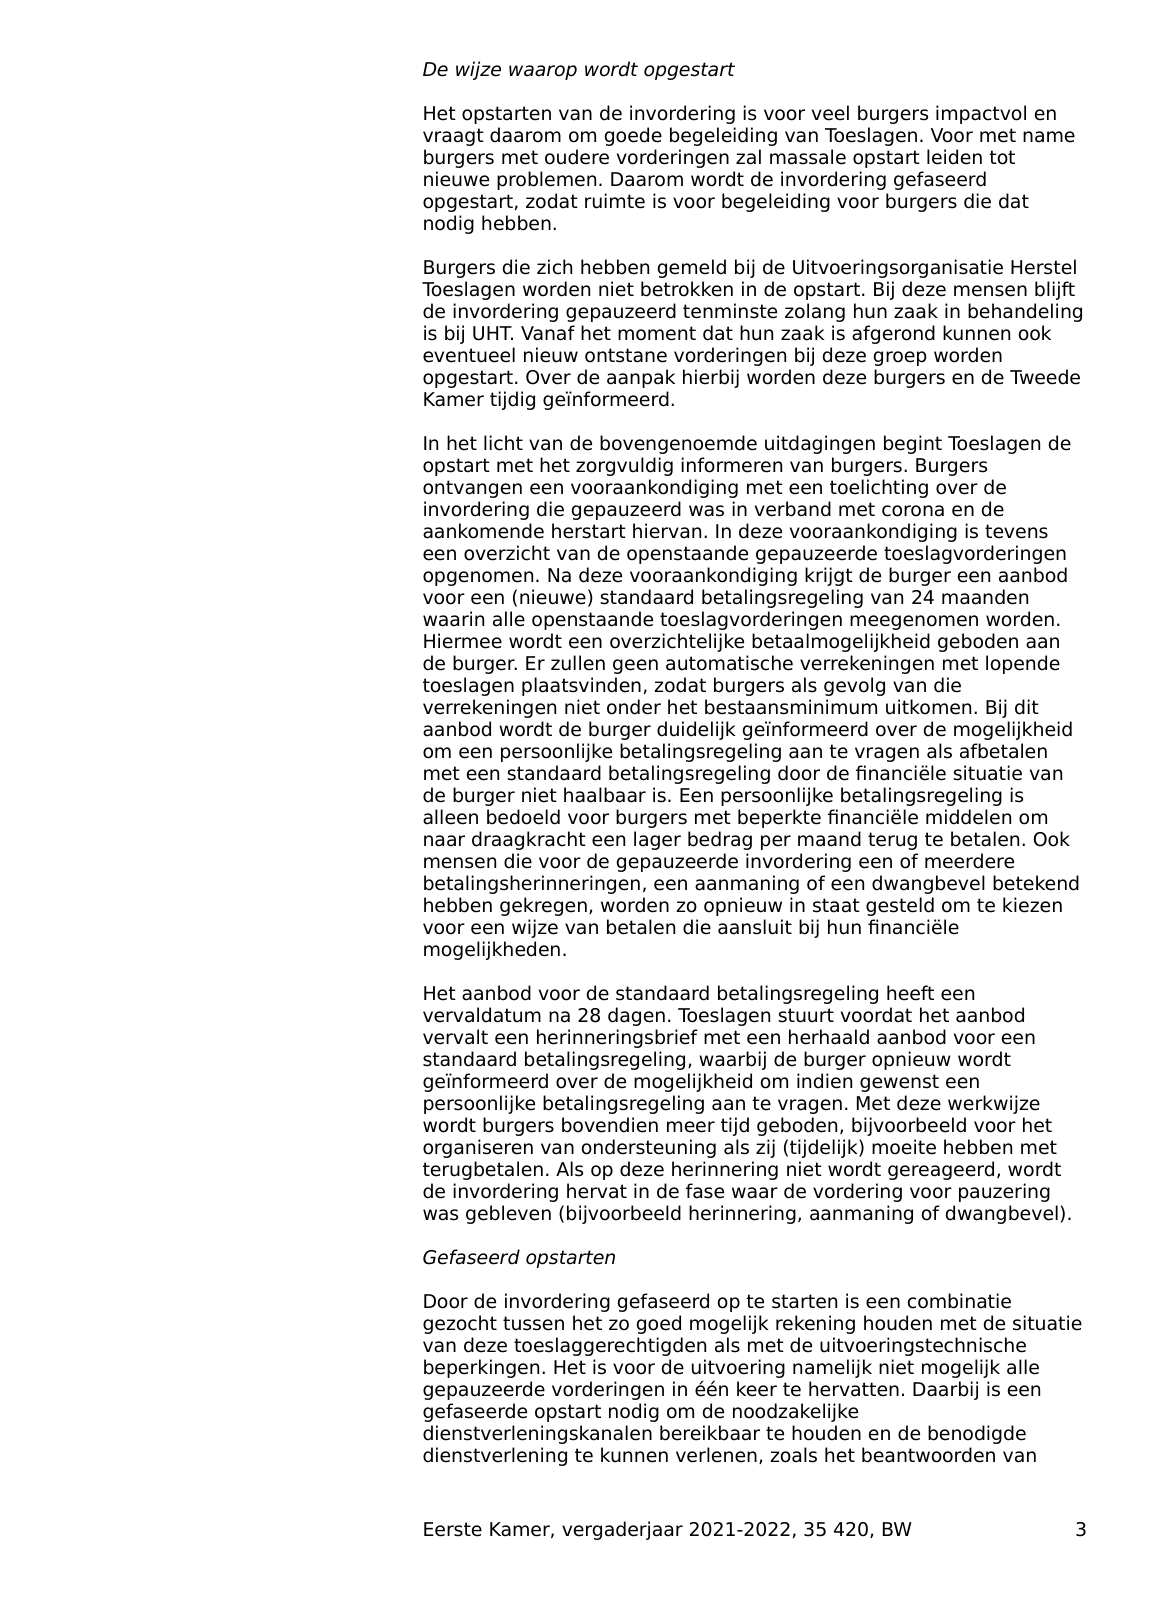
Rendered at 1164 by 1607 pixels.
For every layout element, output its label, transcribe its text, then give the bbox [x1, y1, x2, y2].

text Het opstarten van de invordering is voor veel burgers impactvol en vraagt daarom om goede begeleiding van Toeslagen. Voor met name burgers met oudere vorderingen zal massale opstart leiden tot nieuwe problemen. Daarom wordt de invordering gefaseerd opgestart, zodat ruimte is voor begeleiding voor burgers die dat nodig hebben. [422, 103, 1087, 235]
subtitle Gefaseerd opstarten [422, 1247, 1087, 1269]
text Burgers die zich hebben gemeld bij de Uitvoeringsorganisatie Herstel Toeslagen worden niet betrokken in de opstart. Bij deze mensen blijft de invordering gepauzeerd tenminste zolang hun zaak in behandeling is bij UHT. Vanaf het moment dat hun zaak is afgerond kunnen ook eventueel nieuw ontstane vorderingen bij deze groep worden opgestart. Over de aanpak hierbij worden deze burgers en de Tweede Kamer tijdig geïnformeerd. [422, 257, 1087, 411]
text Door de invordering gefaseerd op te starten is een combinatie gezocht tussen het zo goed mogelijk rekening houden met de situatie van deze toeslaggerechtigden als met de uitvoeringstechnische beperkingen. Het is voor de uitvoering namelijk niet mogelijk alle gepauzeerde vorderingen in één keer te hervatten. Daarbij is een gefaseerde opstart nodig om de noodzakelijke dienstverleningskanalen bereikbaar te houden en de benodigde dienstverlening te kunnen verlenen, zoals het beantwoorden van [422, 1291, 1087, 1467]
text Het aanbod voor de standaard betalingsregeling heeft een vervaldatum na 28 dagen. Toeslagen stuurt voordat het aanbod vervalt een herinneringsbrief met een herhaald aanbod voor een standaard betalingsregeling, waarbij de burger opnieuw wordt geïnformeerd over de mogelijkheid om indien gewenst een persoonlijke betalingsregeling aan te vragen. Met deze werkwijze wordt burgers bovendien meer tijd geboden, bijvoorbeeld voor het organiseren van ondersteuning als zij (tijdelijk) moeite hebben met terugbetalen. Als op deze herinnering niet wordt gereageerd, wordt de invordering hervat in de fase waar de vordering voor pauzering was gebleven (bijvoorbeeld herinnering, aanmaning of dwangbevel). [422, 983, 1087, 1225]
text In het licht van de bovengenoemde uitdagingen begint Toeslagen de opstart met het zorgvuldig informeren van burgers. Burgers ontvangen een vooraankondiging met een toelichting over de invordering die gepauzeerd was in verband met corona en de aankomende herstart hiervan. In deze vooraankondiging is tevens een overzicht van de openstaande gepauzeerde toeslagvorderingen opgenomen. Na deze vooraankondiging krijgt de burger een aanbod voor een (nieuwe) standaard betalingsregeling van 24 maanden waarin alle openstaande toeslagvorderingen meegenomen worden. Hiermee wordt een overzichtelijke betaalmogelijkheid geboden aan de burger. Er zullen geen automatische verrekeningen met lopende toeslagen plaatsvinden, zodat burgers als gevolg van die verrekeningen niet onder het bestaansminimum uitkomen. Bij dit aanbod wordt de burger duidelijk geïnformeerd over de mogelijkheid om een persoonlijke betalingsregeling aan te vragen als afbetalen met een standaard betalingsregeling door de financiële situatie van de burger niet haalbaar is. Een persoonlijke betalingsregeling is alleen bedoeld voor burgers met beperkte financiële middelen om naar draagkracht een lager bedrag per maand terug te betalen. Ook mensen die voor de gepauzeerde invordering een of meerdere betalingsherinneringen, een aanmaning of een dwangbevel betekend hebben gekregen, worden zo opnieuw in staat gesteld om te kiezen voor een wijze van betalen die aansluit bij hun financiële mogelijkheden. [422, 433, 1087, 961]
subtitle De wijze waarop wordt opgestart [422, 59, 1087, 81]
